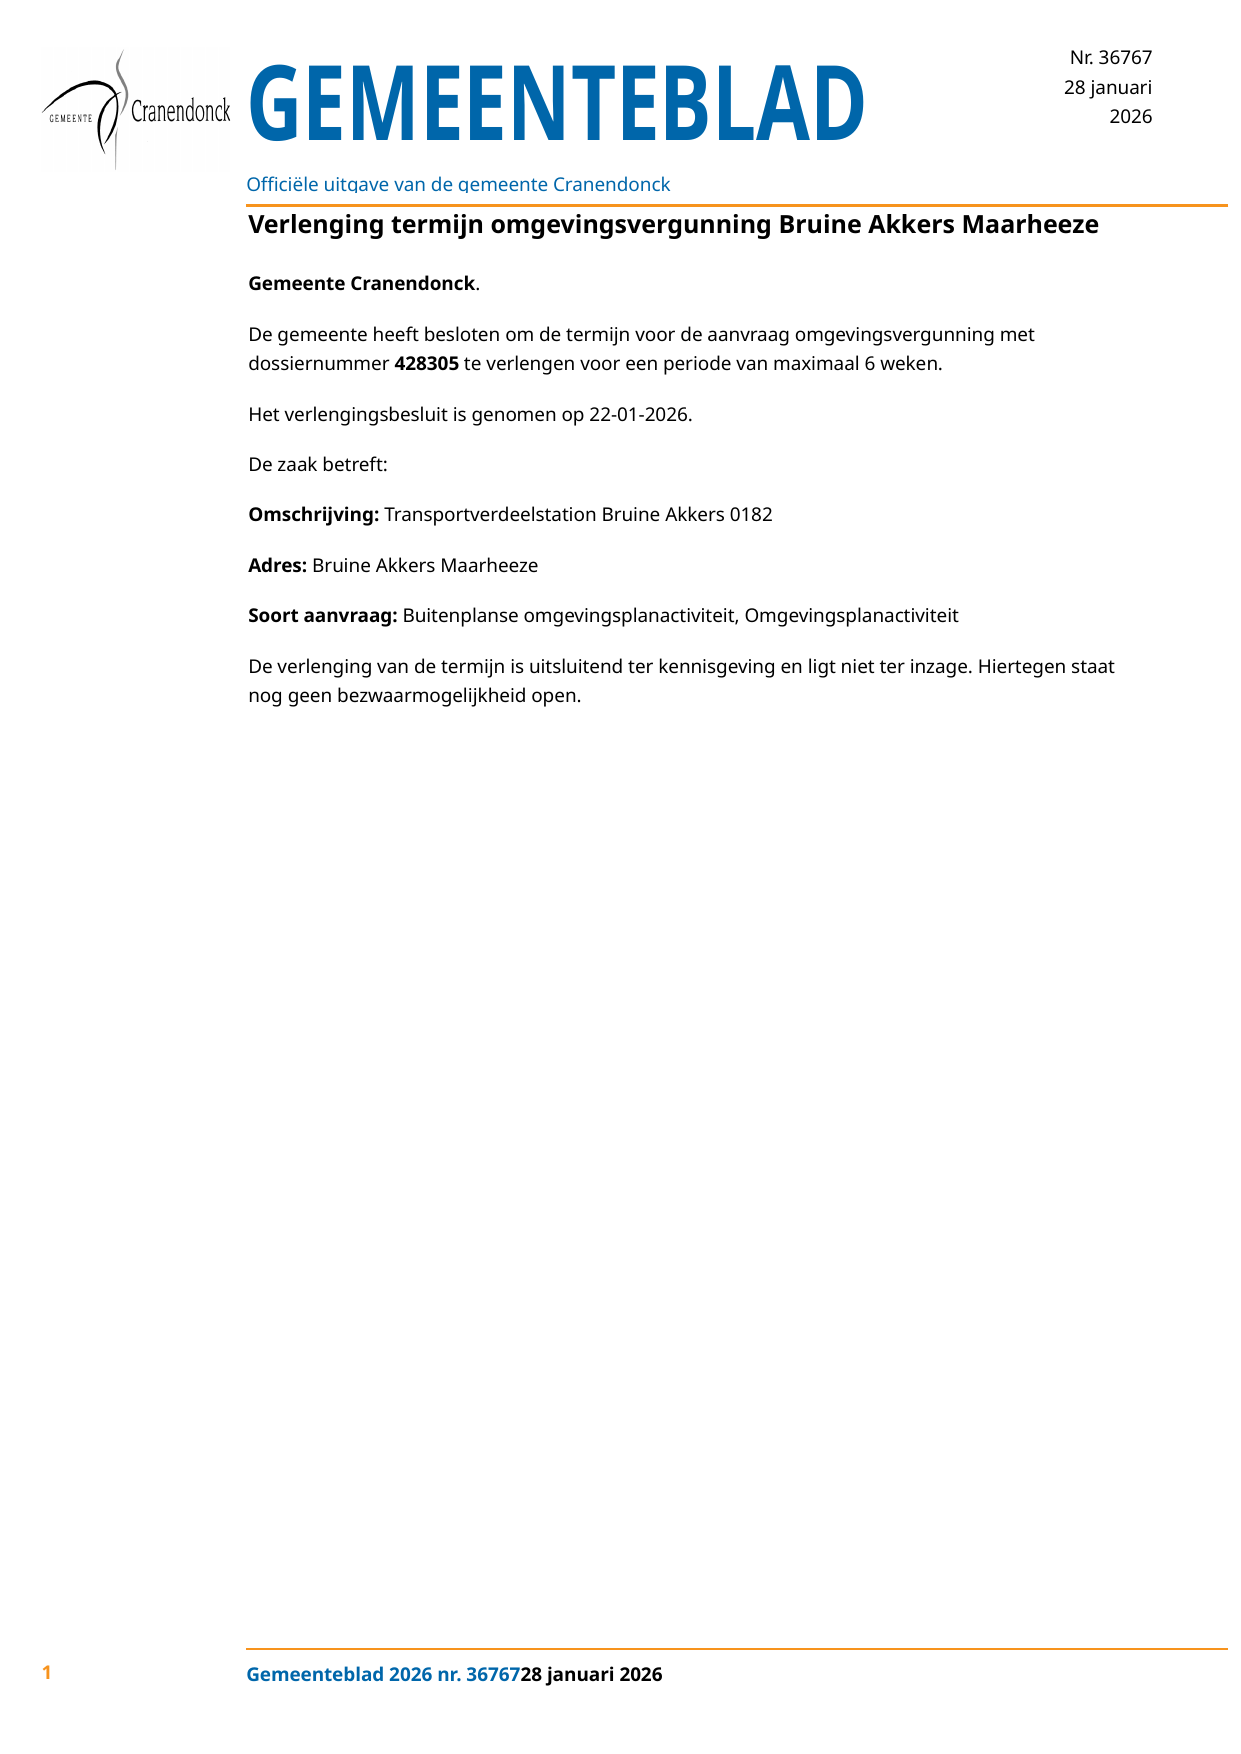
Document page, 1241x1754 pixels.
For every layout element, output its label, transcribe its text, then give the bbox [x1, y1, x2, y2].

text Adres: Bruine Akkers Maarheeze [248, 552, 1152, 578]
text Gemeente Cranendonck. [248, 270, 1152, 296]
text De verlenging van de termijn is uitsluitend ter kennisgeving en ligt niet ter inzage. Hiertegen staat nog geen bezwaarmogelijkheid open. [248, 653, 1152, 708]
text De zaak betreft: [248, 451, 1152, 477]
text Soort aanvraag: Buitenplanse omgevingsplanactiviteit, Omgevingsplanactiviteit [248, 602, 1152, 628]
text Verlenging termijn omgevingsvergunning Bruine Akkers Maarheeze [248, 207, 1152, 241]
text Omschrijving: Transportverdeelstation Bruine Akkers 0182 [248, 502, 1152, 527]
text De gemeente heeft besloten om de termijn voor de aanvraag omgevingsvergunning met dossiernummer 428305 te verlengen voor een periode van maximaal 6 weken. [248, 321, 1152, 376]
text Het verlengingsbesluit is genomen op 22-01-2026. [248, 401, 1152, 426]
picture [41, 47, 231, 172]
